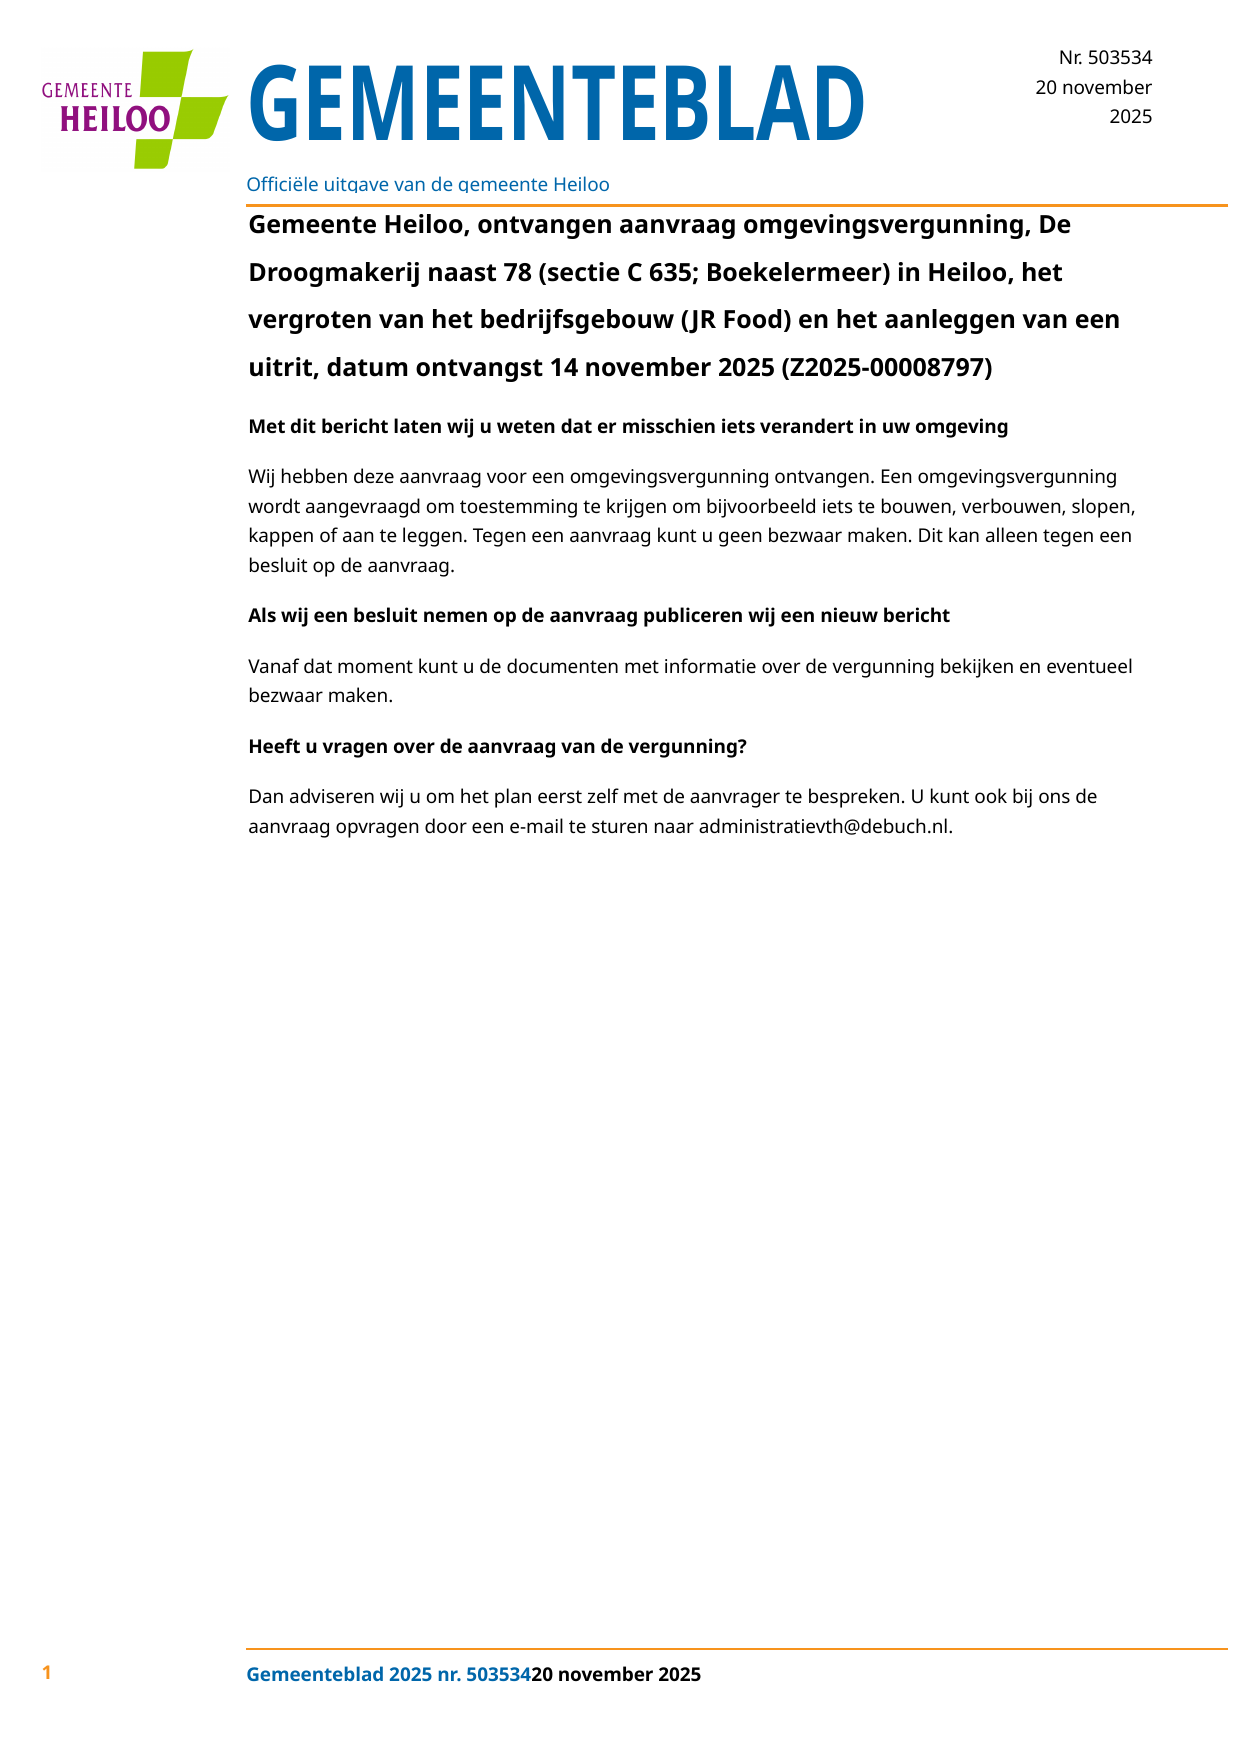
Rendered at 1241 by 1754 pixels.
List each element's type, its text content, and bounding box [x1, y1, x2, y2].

text Gemeente Heiloo, ontvangen aanvraag omgevingsvergunning, De Droogmakerij naast 78 (sectie C 635; Boekelermeer) in Heiloo, het vergroten van het bedrijfsgebouw (JR Food) en het aanleggen van een uitrit, datum ontvangst 14 november 2025 (Z2025-00008797) [248, 207, 1152, 384]
text Vanaf dat moment kunt u de documenten met informatie over de vergunning bekijken en eventueel bezwaar maken. [248, 653, 1152, 708]
text Wij hebben deze aanvraag voor een omgevingsvergunning ontvangen. Een omgevingsvergunning wordt aangevraagd om toestemming te krijgen om bijvoorbeeld iets te bouwen, verbouwen, slopen, kappen of aan te leggen. Tegen een aanvraag kunt u geen bezwaar maken. Dit kan alleen tegen een besluit op de aanvraag. [248, 463, 1152, 578]
picture [41, 47, 231, 172]
text Met dit bericht laten wij u weten dat er misschien iets verandert in uw omgeving [248, 413, 1152, 439]
text Als wij een besluit nemen op de aanvraag publiceren wij een nieuw bericht [248, 603, 1152, 628]
text Heeft u vragen over de aanvraag van de vergunning? [248, 733, 1152, 759]
text Dan adviseren wij u om het plan eerst zelf met de aanvrager te bespreken. U kunt ook bij ons de aanvraag opvragen door een e-mail te sturen naar administratievth@debuch.nl. [248, 783, 1152, 839]
